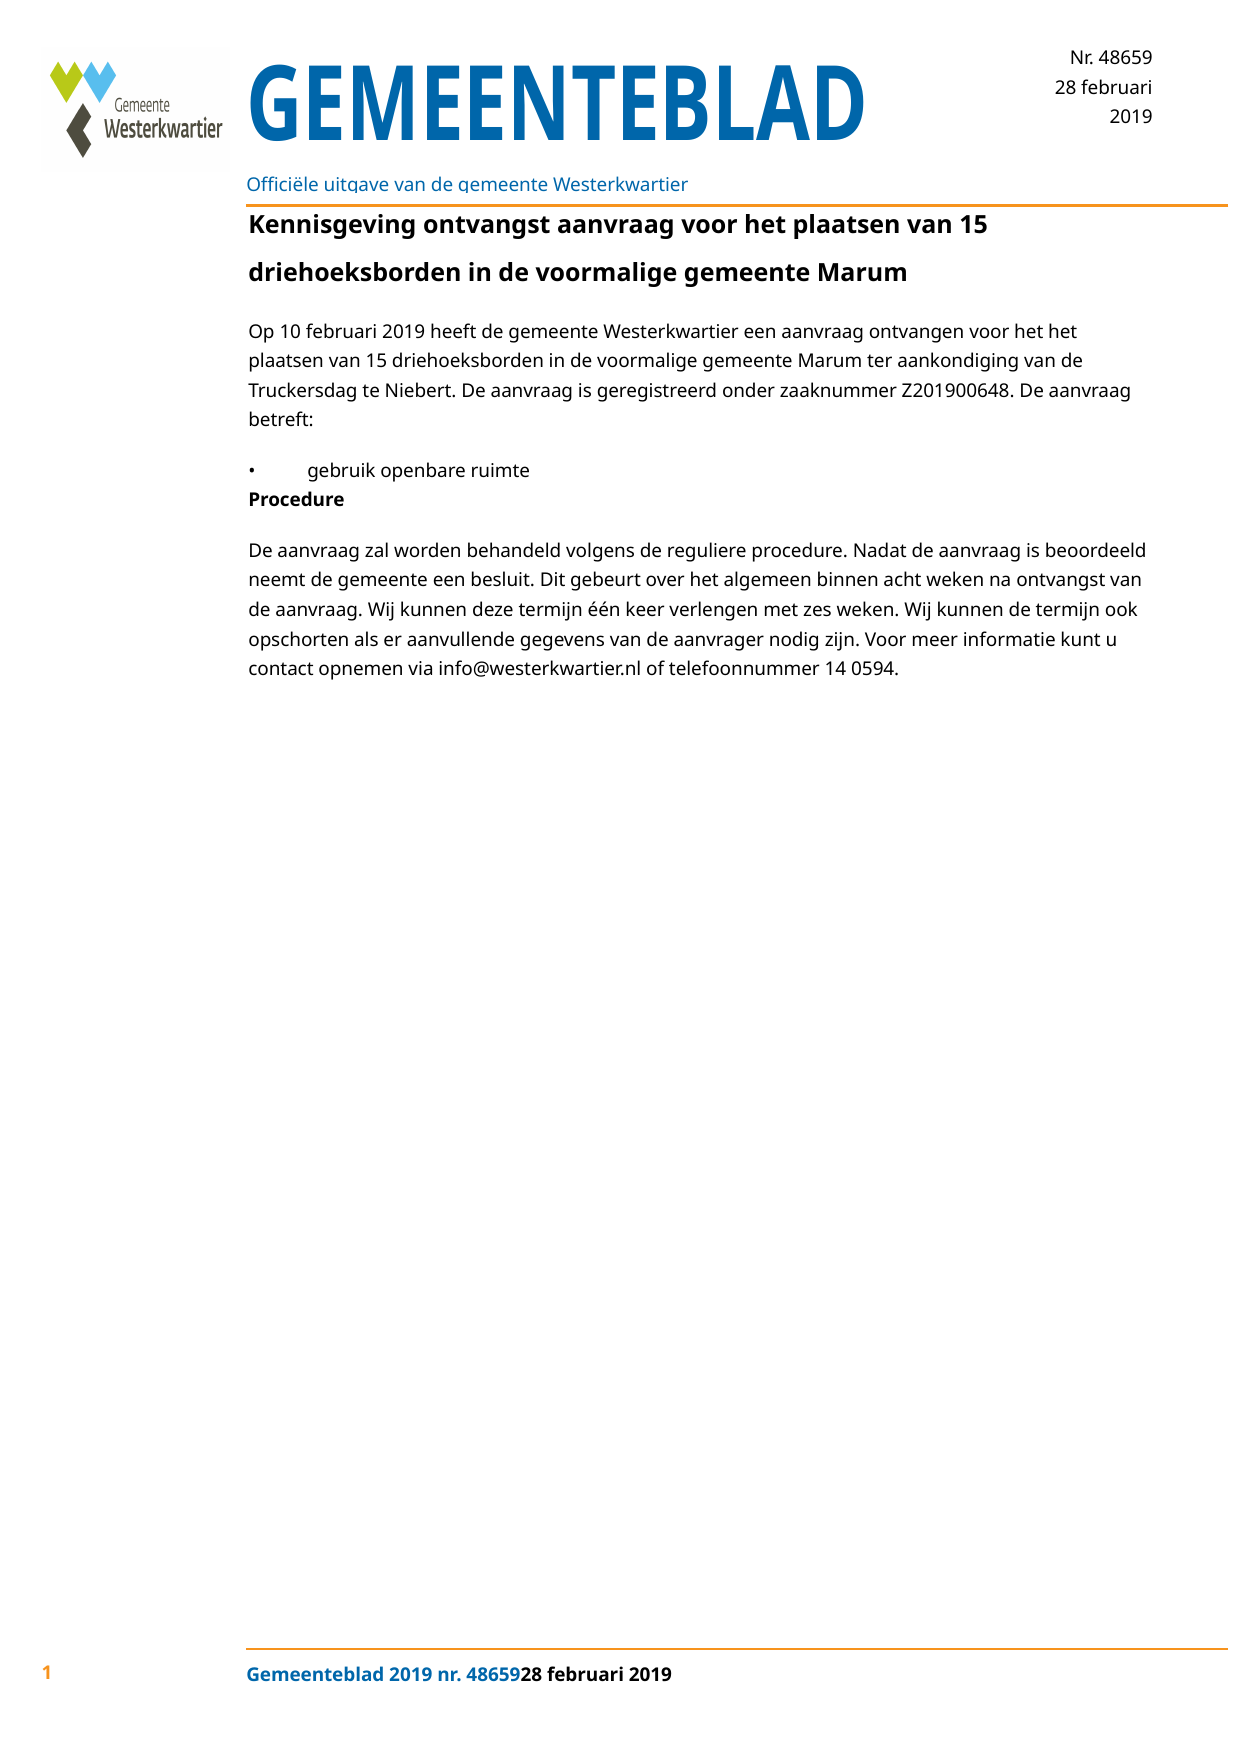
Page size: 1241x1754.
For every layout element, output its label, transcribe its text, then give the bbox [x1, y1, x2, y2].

text Op 10 februari 2019 heeft de gemeente Westerkwartier een aanvraag ontvangen voor het het plaatsen van 15 driehoeksborden in de voormalige gemeente Marum ter aankondiging van de Truckersdag te Niebert. De aanvraag is geregistreerd onder zaaknummer Z201900648. De aanvraag betreft: [248, 318, 1152, 432]
text Kennisgeving ontvangst aanvraag voor het plaatsen van 15 driehoeksborden in de voormalige gemeente Marum [248, 207, 1152, 288]
picture [41, 47, 231, 172]
text Procedure [248, 487, 1152, 512]
list gebruik openbare ruimte [248, 457, 1152, 483]
text De aanvraag zal worden behandeld volgens de reguliere procedure. Nadat de aanvraag is beoordeeld neemt de gemeente een besluit. Dit gebeurt over het algemeen binnen acht weken na ontvangst van de aanvraag. Wij kunnen deze termijn één keer verlengen met zes weken. Wij kunnen de termijn ook opschorten als er aanvullende gegevens van de aanvrager nodig zijn. Voor meer informatie kunt u contact opnemen via info@westerkwartier.nl of telefoonnummer 14 0594. [248, 537, 1152, 681]
